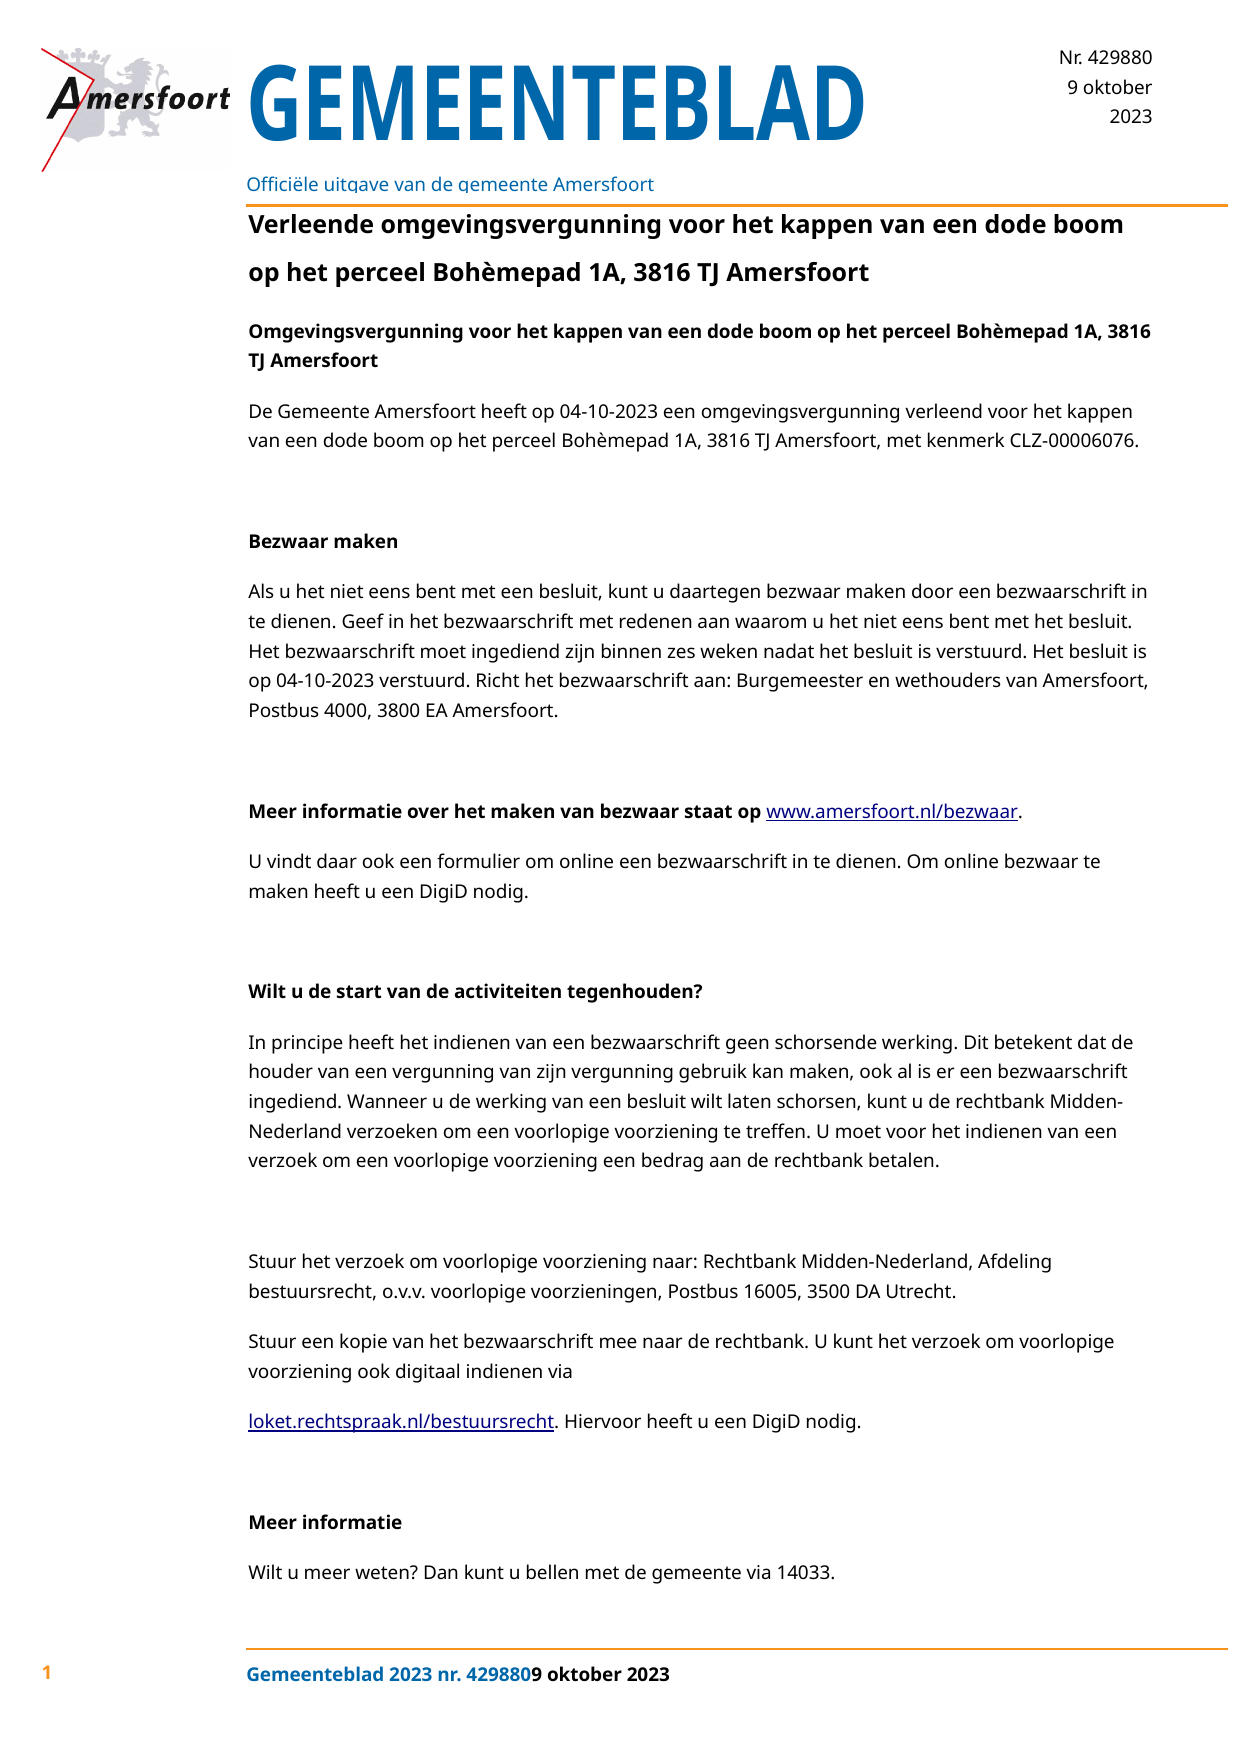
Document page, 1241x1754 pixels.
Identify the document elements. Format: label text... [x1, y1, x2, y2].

text Als u het niet eens bent met een besluit, kunt u daartegen bezwaar maken door een bezwaarschrift in te dienen. Geef in het bezwaarschrift met redenen aan waarom u het niet eens bent met het besluit. Het bezwaarschrift moet ingediend zijn binnen zes weken nadat het besluit is verstuurd. Het besluit is op 04-10-2023 verstuurd. Richt het bezwaarschrift aan: Burgemeester en wethouders van Amersfoort, Postbus 4000, 3800 EA Amersfoort. [248, 579, 1152, 723]
text Wilt u meer weten? Dan kunt u bellen met de gemeente via 14033. [248, 1559, 1152, 1585]
text U vindt daar ook een formulier om online een bezwaarschrift in te dienen. Om online bezwaar te maken heeft u een DigiD nodig. [248, 848, 1152, 904]
text De Gemeente Amersfoort heeft op 04-10-2023 een omgevingsvergunning verleend voor het kappen van een dode boom op het perceel Bohèmepad 1A, 3816 TJ Amersfoort, met kenmerk CLZ-00006076. [248, 398, 1152, 453]
text Wilt u de start van de activiteiten tegenhouden? [248, 979, 1152, 1004]
text Stuur een kopie van het bezwaarschrift mee naar de rechtbank. U kunt het verzoek om voorlopige voorziening ook digitaal indienen via [248, 1328, 1152, 1384]
text Stuur het verzoek om voorlopige voorziening naar: Rechtbank Midden-Nederland, Afdeling bestuursrecht, o.v.v. voorlopige voorzieningen, Postbus 16005, 3500 DA Utrecht. [248, 1248, 1152, 1304]
text Meer informatie over het maken van bezwaar staat op www.amersfoort.nl/bezwaar. [248, 798, 1152, 824]
text Verleende omgevingsvergunning voor het kappen van een dode boom op het perceel Bohèmepad 1A, 3816 TJ Amersfoort [248, 207, 1152, 288]
text In principe heeft het indienen van een bezwaarschrift geen schorsende werking. Dit betekent dat de houder van een vergunning van zijn vergunning gebruik kan maken, ook al is er een bezwaarschrift ingediend. Wanneer u de werking van een besluit wilt laten schorsen, kunt u de rechtbank Midden-Nederland verzoeken om een voorlopige voorziening te treffen. U moet voor het indienen van een verzoek om een voorlopige voorziening een bedrag aan de rechtbank betalen. [248, 1029, 1152, 1173]
text loket.rechtspraak.nl/bestuursrecht. Hiervoor heeft u een DigiD nodig. [248, 1408, 1152, 1434]
text Omgevingsvergunning voor het kappen van een dode boom op het perceel Bohèmepad 1A, 3816 TJ Amersfoort [248, 318, 1152, 373]
picture [41, 47, 231, 172]
text Bezwaar maken [248, 528, 1152, 554]
text Meer informatie [248, 1509, 1152, 1535]
